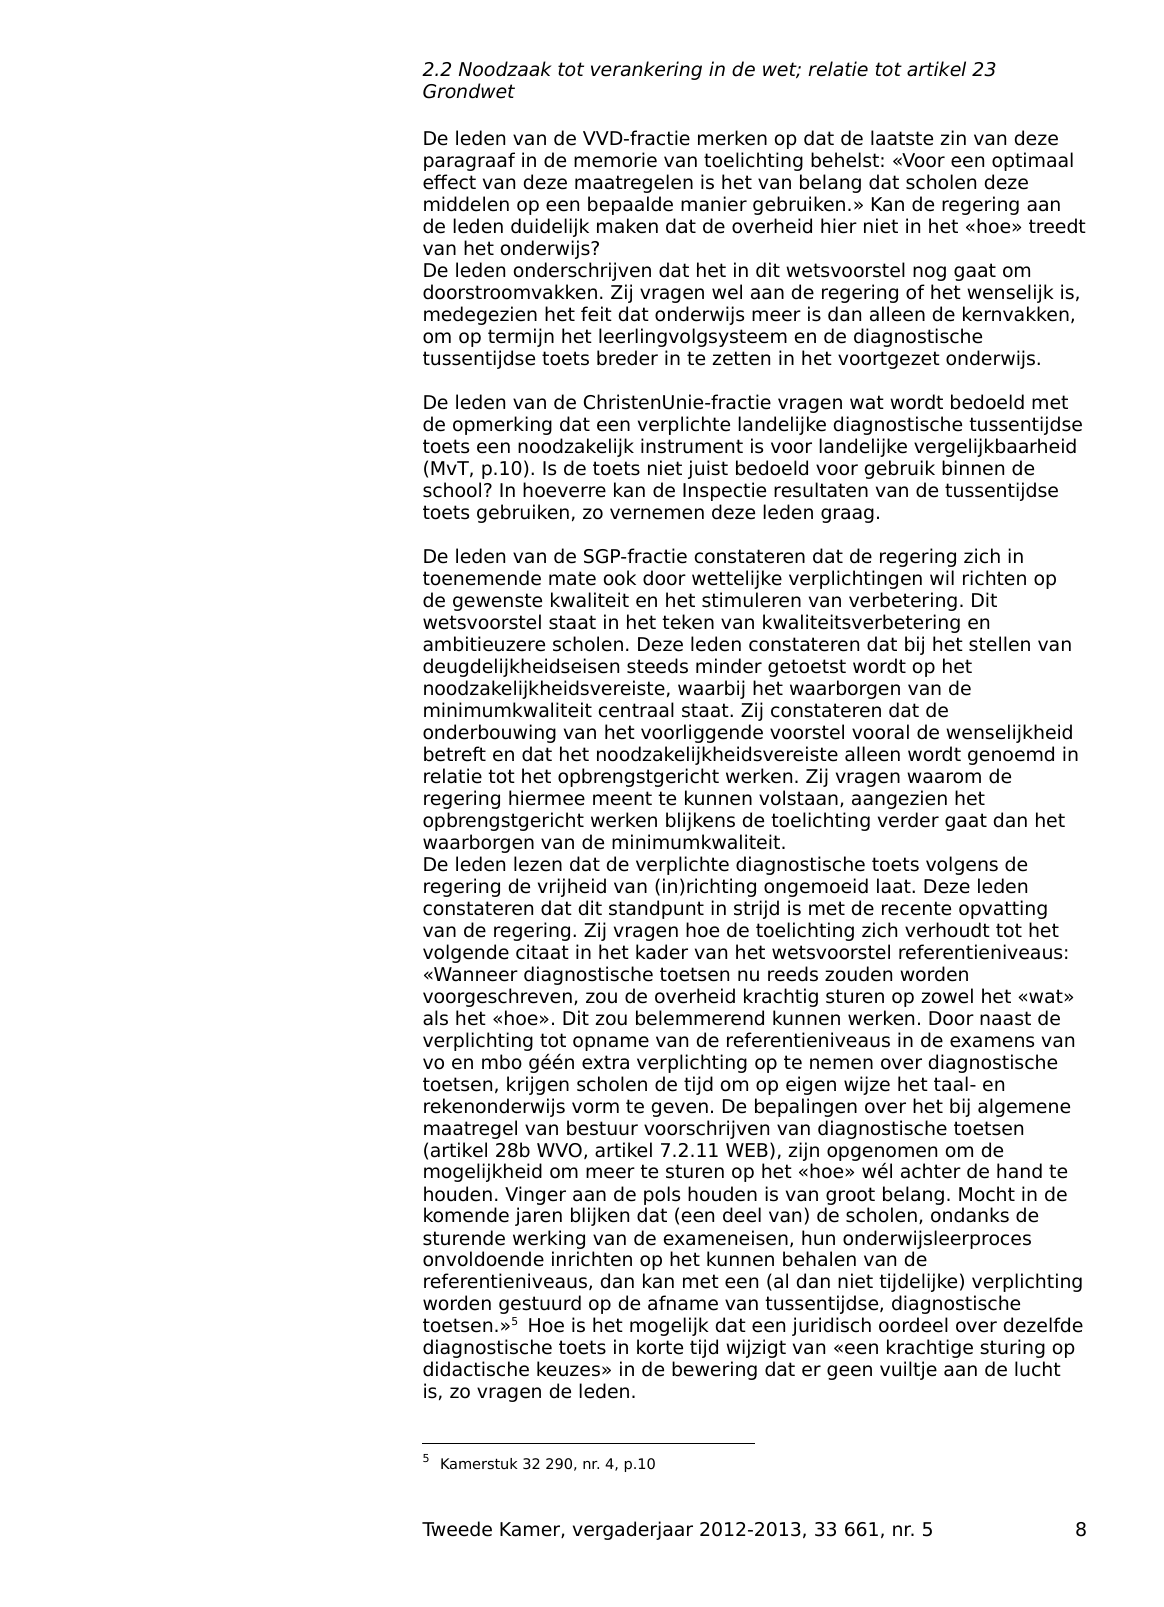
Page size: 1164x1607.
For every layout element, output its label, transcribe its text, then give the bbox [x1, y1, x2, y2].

text De leden van de ChristenUnie-fractie vragen wat wordt bedoeld met de opmerking dat een verplichte landelijke diagnostische tussentijdse toets een noodzakelijk instrument is voor landelijke vergelijkbaarheid (MvT, p.10). Is de toets niet juist bedoeld voor gebruik binnen de school? In hoeverre kan de Inspectie resultaten van de tussentijdse toets gebruiken, zo vernemen deze leden graag. [422, 392, 1087, 524]
text De leden lezen dat de verplichte diagnostische toets volgens de regering de vrijheid van (in)richting ongemoeid laat. Deze leden constateren dat dit standpunt in strijd is met de recente opvatting van de regering. Zij vragen hoe de toelichting zich verhoudt tot het volgende citaat in het kader van het wetsvoorstel referentieniveaus: «Wanneer diagnostische toetsen nu reeds zouden worden voorgeschreven, zou de overheid krachtig sturen op zowel het «wat» als het «hoe». Dit zou belemmerend kunnen werken. Door naast de verplichting tot opname van de referentieniveaus in de examens van vo en mbo géén extra verplichting op te nemen over diagnostische toetsen, krijgen scholen de tijd om op eigen wijze het taal- en rekenonderwijs vorm te geven. De bepalingen over het bij algemene maatregel van bestuur voorschrijven van diagnostische toetsen (artikel 28b WVO, artikel 7.2.11 WEB), zijn opgenomen om de mogelijkheid om meer te sturen op het «hoe» wél achter de hand te houden. Vinger aan de pols houden is van groot belang. Mocht in de komende jaren blijken dat (een deel van) de scholen, ondanks de sturende werking van de exameneisen, hun onderwijsleerproces onvoldoende inrichten op het kunnen behalen van de referentieniveaus, dan kan met een (al dan niet tijdelijke) verplichting worden gestuurd op de afname van tussentijdse, diagnostische toetsen.» Hoe is het mogelijk dat een juridisch oordeel over dezelfde diagnostische toets in korte tijd wijzigt van «een krachtige sturing op didactische keuzes» in de bewering dat er geen vuiltje aan de lucht is, zo vragen de leden. [422, 854, 1087, 1403]
text De leden onderschrijven dat het in dit wetsvoorstel nog gaat om doorstroomvakken. Zij vragen wel aan de regering of het wenselijk is, medegezien het feit dat onderwijs meer is dan alleen de kernvakken, om op termijn het leerlingvolgsysteem en de diagnostische tussentijdse toets breder in te zetten in het voortgezet onderwijs. [422, 260, 1087, 370]
text De leden van de SGP-fractie constateren dat de regering zich in toenemende mate ook door wettelijke verplichtingen wil richten op de gewenste kwaliteit en het stimuleren van verbetering. Dit wetsvoorstel staat in het teken van kwaliteitsverbetering en ambitieuzere scholen. Deze leden constateren dat bij het stellen van deugdelijkheidseisen steeds minder getoetst wordt op het noodzakelijkheidsvereiste, waarbij het waarborgen van de minimumkwaliteit centraal staat. Zij constateren dat de onderbouwing van het voorliggende voorstel vooral de wenselijkheid betreft en dat het noodzakelijkheidsvereiste alleen wordt genoemd in relatie tot het opbrengstgericht werken. Zij vragen waarom de regering hiermee meent te kunnen volstaan, aangezien het opbrengstgericht werken blijkens de toelichting verder gaat dan het waarborgen van de minimumkwaliteit. [422, 546, 1087, 854]
subtitle 2.2 Noodzaak tot verankering in de wet; relatie tot artikel 23 Grondwet [422, 59, 1087, 103]
text De leden van de VVD-fractie merken op dat de laatste zin van deze paragraaf in de memorie van toelichting behelst: «Voor een optimaal effect van deze maatregelen is het van belang dat scholen deze middelen op een bepaalde manier gebruiken.» Kan de regering aan de leden duidelijk maken dat de overheid hier niet in het «hoe» treedt van het onderwijs? [422, 128, 1087, 260]
text Kamerstuk 32 290, nr. 4, p.10 [422, 1452, 1087, 1474]
